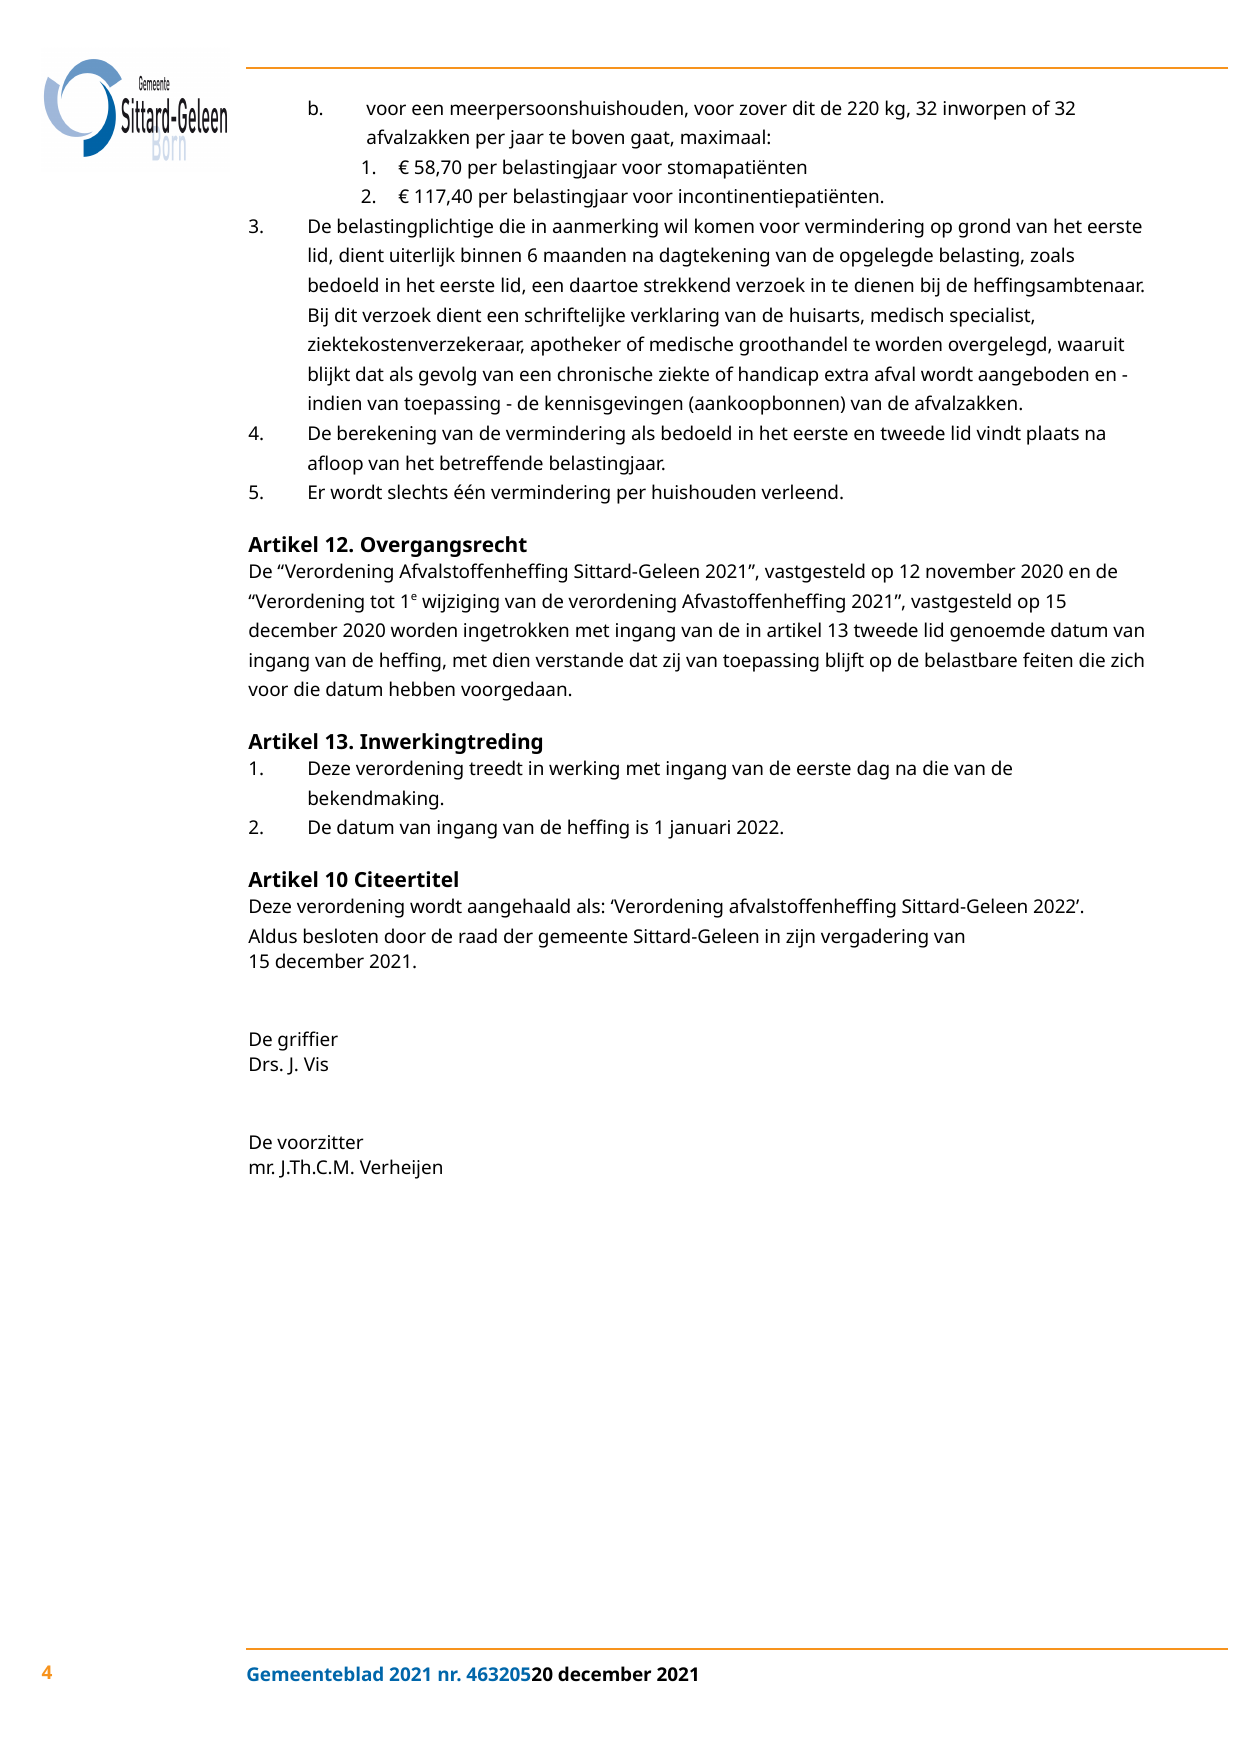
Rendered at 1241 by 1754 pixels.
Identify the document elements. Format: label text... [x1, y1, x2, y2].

text Deze verordening wordt aangehaald als: ‘Verordening afvalstoffenheffing Sittard-Geleen 2022’. [248, 893, 1152, 919]
list Deze verordening treedt in werking met ingang van de eerste dag na die van de bekendmaking. [248, 755, 1152, 811]
text Drs. J. Vis [248, 1052, 1152, 1077]
text Artikel 13. Inwerkingtreding [248, 727, 1152, 755]
text De voorzitter [248, 1129, 1152, 1154]
text De griffier [248, 1026, 1152, 1052]
list De belastingplichtige die in aanmerking wil komen voor vermindering op grond van het eerste lid, dient uiterlijk binnen 6 maanden na dagtekening van de opgelegde belasting, zoals bedoeld in het eerste lid, een daartoe strekkend verzoek in te dienen bij de heffingsambtenaar. Bij dit verzoek dient een schriftelijke verklaring van de huisarts, medisch specialist, ziektekostenverzekeraar, apotheker of medische groothandel te worden overgelegd, waaruit blijkt dat als gevolg van een chronische ziekte of handicap extra afval wordt aangeboden en - indien van toepassing - de kennisgevingen (aankoopbonnen) van de afvalzakken. [248, 213, 1152, 416]
list € 117,40 per belastingjaar voor incontinentiepatiënten. [361, 183, 1152, 209]
text mr. J.Th.C.M. Verheijen [248, 1154, 1152, 1180]
text Artikel 12. Overgangsrecht [248, 530, 1152, 558]
list De datum van ingang van de heffing is 1 januari 2022. [248, 814, 1152, 840]
text Aldus besloten door de raad der gemeente Sittard-Geleen in zijn vergadering van [248, 923, 1152, 949]
picture [41, 47, 231, 172]
list € 58,70 per belastingjaar voor stomapatiënten [361, 154, 1152, 180]
list voor een meerpersoonshuishouden, voor zover dit de 220 kg, 32 inworpen of 32 afvalzakken per jaar te boven gaat, maximaal: [307, 95, 1152, 150]
text De “Verordening Afvalstoffenheffing Sittard-Geleen 2021”, vastgesteld op 12 november 2020 en de “Verordening tot 1e wijziging van de verordening Afvastoffenheffing 2021”, vastgesteld op 15 december 2020 worden ingetrokken met ingang van de in artikel 13 tweede lid genoemde datum van ingang van de heffing, met dien verstande dat zij van toepassing blijft op de belastbare feiten die zich voor die datum hebben voorgedaan. [248, 558, 1152, 702]
list Er wordt slechts één vermindering per huishouden verleend. [248, 479, 1152, 505]
text 15 december 2021. [248, 949, 1152, 974]
list De berekening van de vermindering als bedoeld in het eerste en tweede lid vindt plaats na afloop van het betreffende belastingjaar. [248, 420, 1152, 476]
text Artikel 10 Citeertitel [248, 865, 1152, 893]
